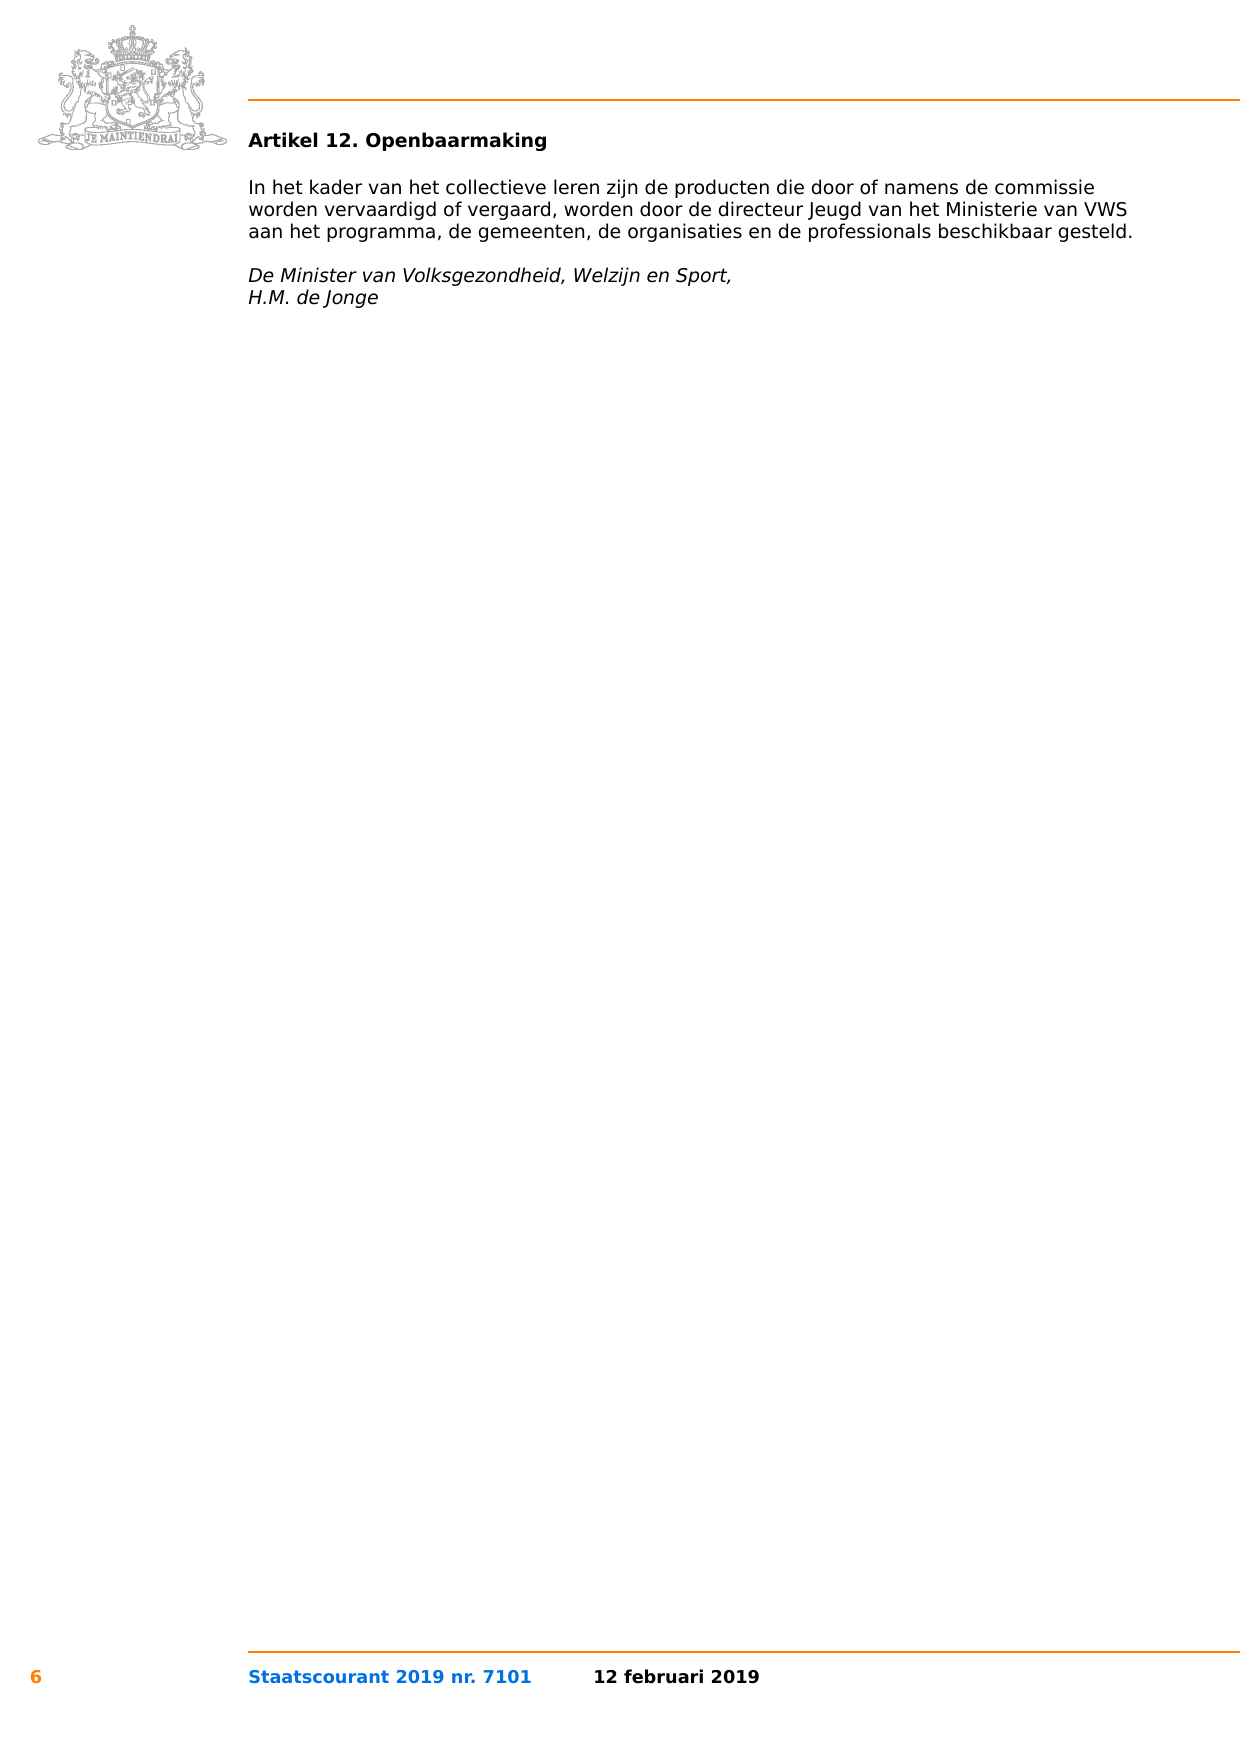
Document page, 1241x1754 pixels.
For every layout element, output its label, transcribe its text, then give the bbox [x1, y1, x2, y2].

text In het kader van het collectieve leren zijn de producten die door of namens de commissie worden vervaardigd of vergaard, worden door de directeur Jeugd van het Ministerie van VWS aan het programma, de gemeenten, de organisaties en de professionals beschikbaar gesteld. [248, 177, 1163, 243]
text De Minister van Volksgezondheid, Welzijn en Sport, H.M. de Jonge [248, 265, 1163, 309]
subtitle Artikel 12. Openbaarmaking [248, 130, 1163, 152]
picture [38, 25, 227, 150]
